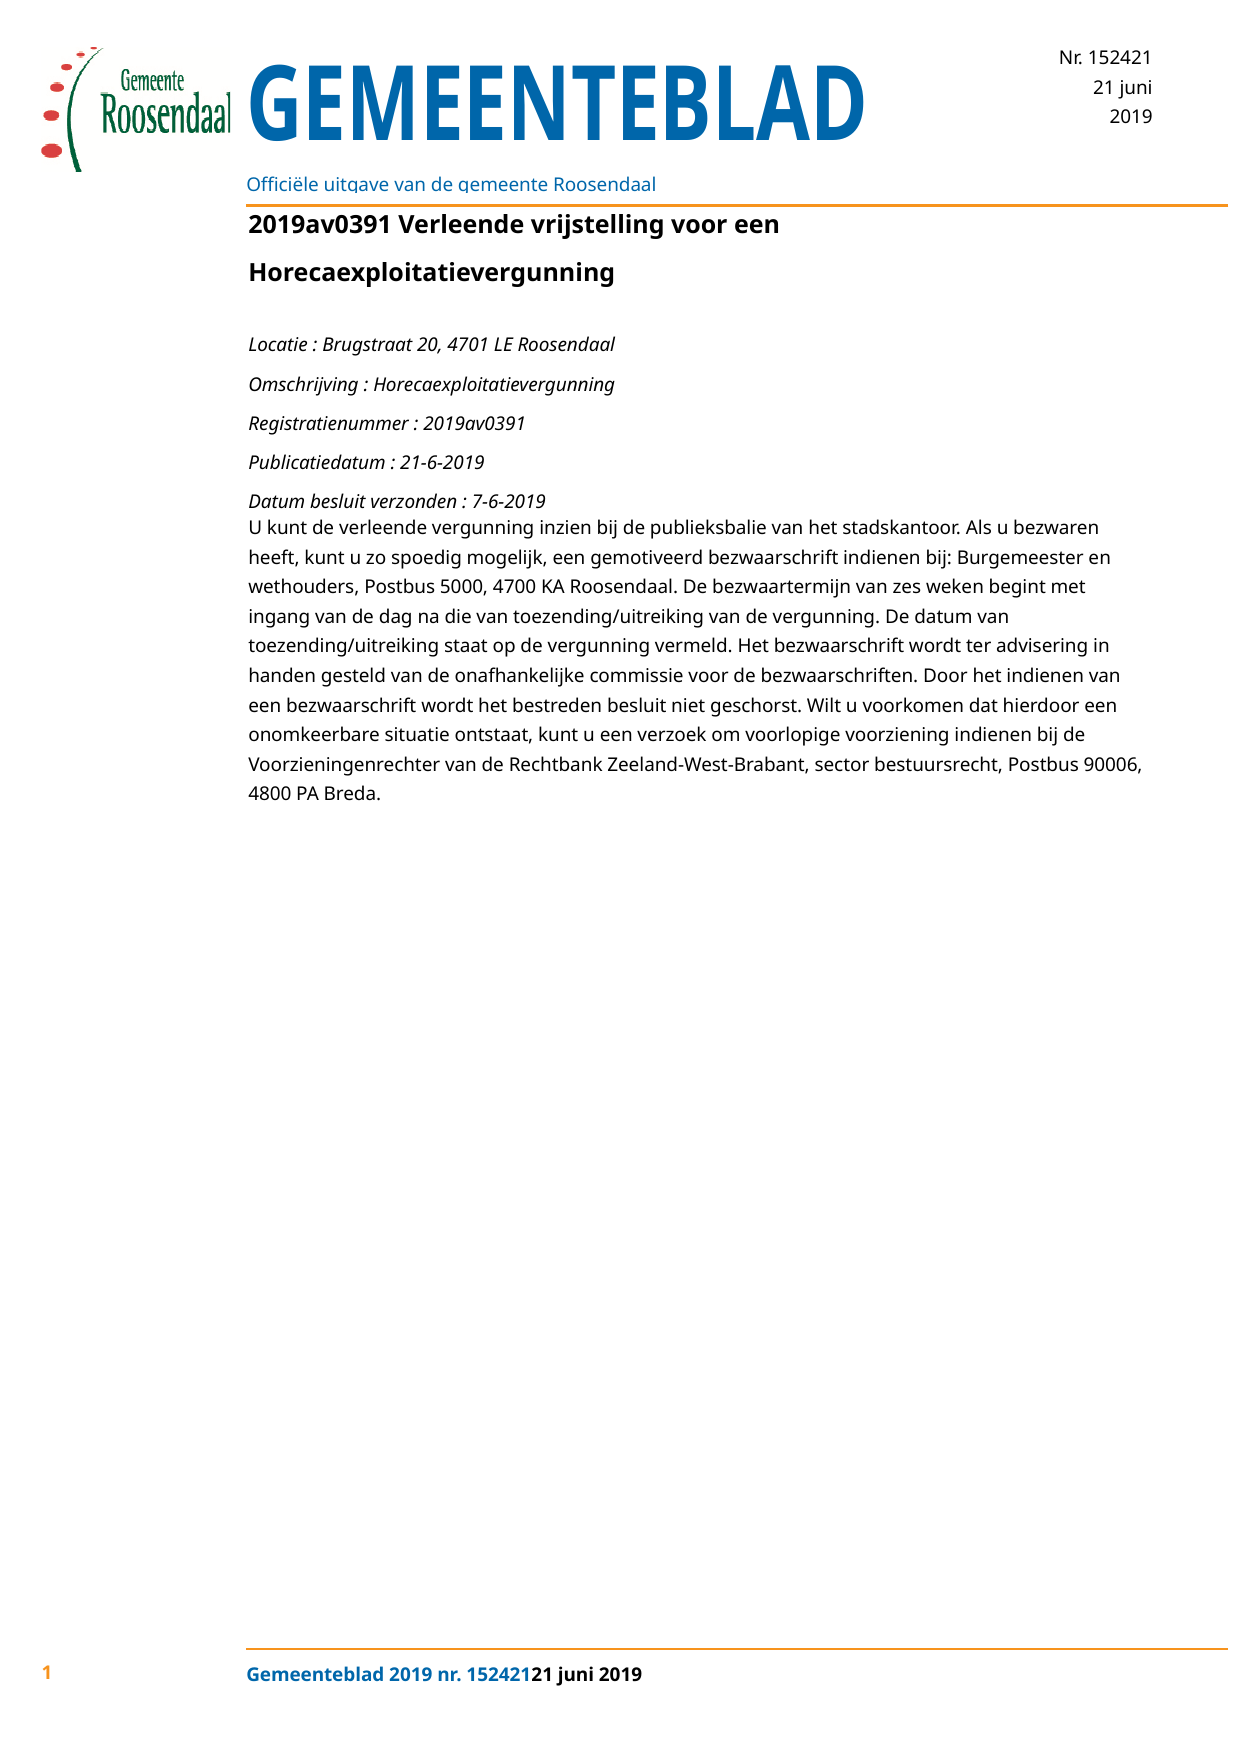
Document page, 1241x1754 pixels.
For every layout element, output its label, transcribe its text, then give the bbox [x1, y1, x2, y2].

text U kunt de verleende vergunning inzien bij de publieksbalie van het stadskantoor. Als u bezwaren heeft, kunt u zo spoedig mogelijk, een gemotiveerd bezwaarschrift indienen bij: Burgemeester en wethouders, Postbus 5000, 4700 KA Roosendaal. De bezwaartermijn van zes weken begint met ingang van de dag na die van toezending/uitreiking van de vergunning. De datum van toezending/uitreiking staat op de vergunning vermeld. Het bezwaarschrift wordt ter advisering in handen gesteld van de onafhankelijke commissie voor de bezwaarschriften. Door het indienen van een bezwaarschrift wordt het bestreden besluit niet geschorst. Wilt u voorkomen dat hierdoor een onomkeerbare situatie ontstaat, kunt u een verzoek om voorlopige voorziening indienen bij de Voorzieningenrechter van de Rechtbank Zeeland-West-Brabant, sector bestuursrecht, Postbus 90006, 4800 PA Breda. [248, 514, 1152, 806]
text Omschrijving : Horecaexploitatievergunning [248, 371, 1152, 396]
text Locatie : Brugstraat 20, 4701 LE Roosendaal [248, 331, 1152, 357]
text Publicatiedatum : 21-6-2019 [248, 449, 1152, 475]
text 2019av0391 Verleende vrijstelling voor een Horecaexploitatievergunning [248, 207, 1152, 288]
text Datum besluit verzonden : 7-6-2019 [248, 488, 1152, 514]
picture [41, 47, 231, 172]
text Registratienummer : 2019av0391 [248, 410, 1152, 436]
